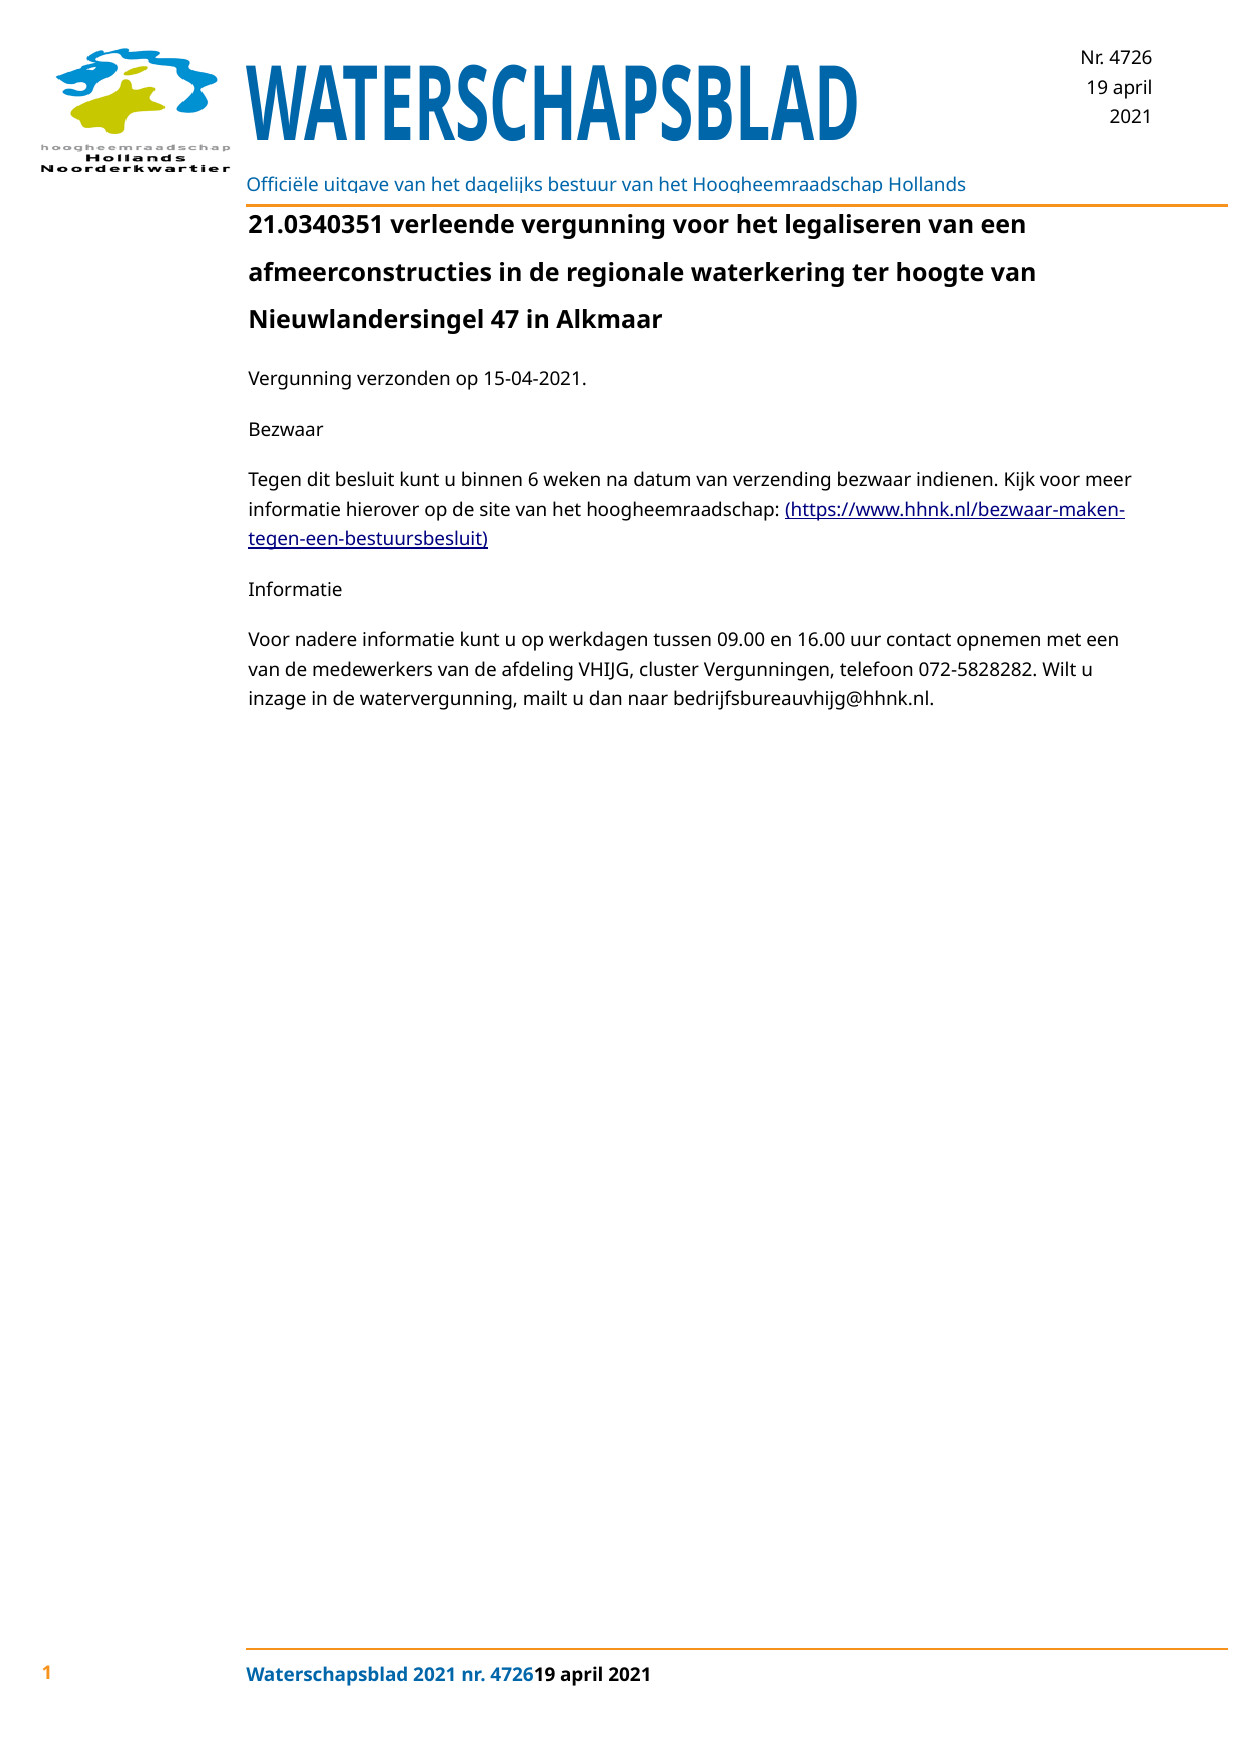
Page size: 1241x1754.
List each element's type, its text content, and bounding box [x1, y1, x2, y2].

picture [41, 47, 231, 172]
text Bezwaar [248, 416, 1152, 442]
text Informatie [248, 576, 1152, 602]
text Voor nadere informatie kunt u op werkdagen tussen 09.00 en 16.00 uur contact opnemen met een van de medewerkers van de afdeling VHIJG, cluster Vergunningen, telefoon 072-5828282. Wilt u inzage in de watervergunning, mailt u dan naar bedrijfsbureauvhijg@hhnk.nl. [248, 626, 1152, 711]
text Vergunning verzonden op 15-04-2021. [248, 366, 1152, 391]
text Tegen dit besluit kunt u binnen 6 weken na datum van verzending bezwaar indienen. Kijk voor meer informatie hierover op de site van het hoogheemraadschap: (https://www.hhnk.nl/bezwaar-maken-tegen-een-bestuursbesluit) [248, 466, 1152, 551]
text 21.0340351 verleende vergunning voor het legaliseren van een afmeerconstructies in de regionale waterkering ter hoogte van Nieuwlandersingel 47 in Alkmaar [248, 207, 1152, 336]
